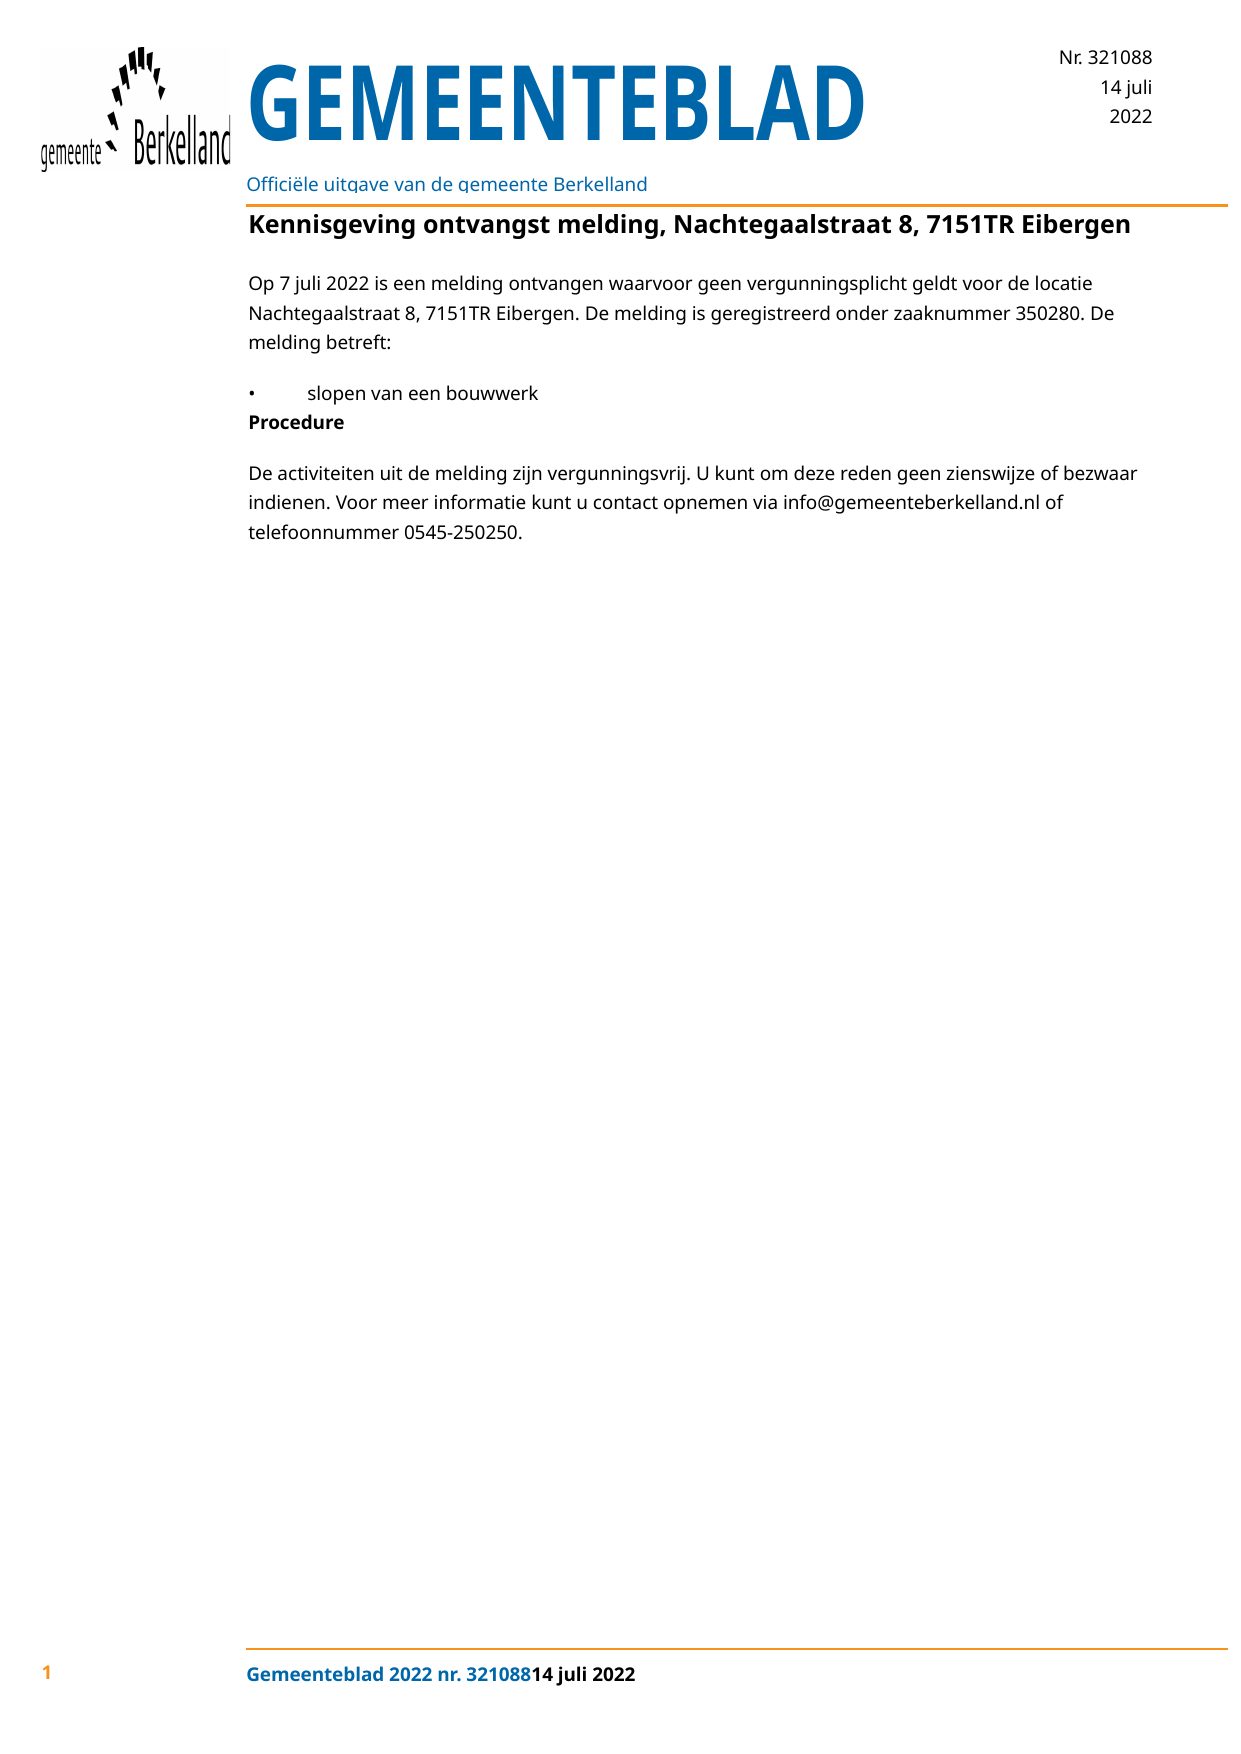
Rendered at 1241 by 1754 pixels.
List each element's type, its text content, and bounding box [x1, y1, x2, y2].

picture [41, 47, 231, 172]
text De activiteiten uit de melding zijn vergunningsvrij. U kunt om deze reden geen zienswijze of bezwaar indienen. Voor meer informatie kunt u contact opnemen via info@gemeenteberkelland.nl of telefoonnummer 0545-250250. [248, 460, 1152, 545]
text Kennisgeving ontvangst melding, Nachtegaalstraat 8, 7151TR Eibergen [248, 207, 1152, 241]
list slopen van een bouwwerk [248, 380, 1152, 406]
text Op 7 juli 2022 is een melding ontvangen waarvoor geen vergunningsplicht geldt voor de locatie Nachtegaalstraat 8, 7151TR Eibergen. De melding is geregistreerd onder zaaknummer 350280. De melding betreft: [248, 270, 1152, 355]
text Procedure [248, 409, 1152, 435]
